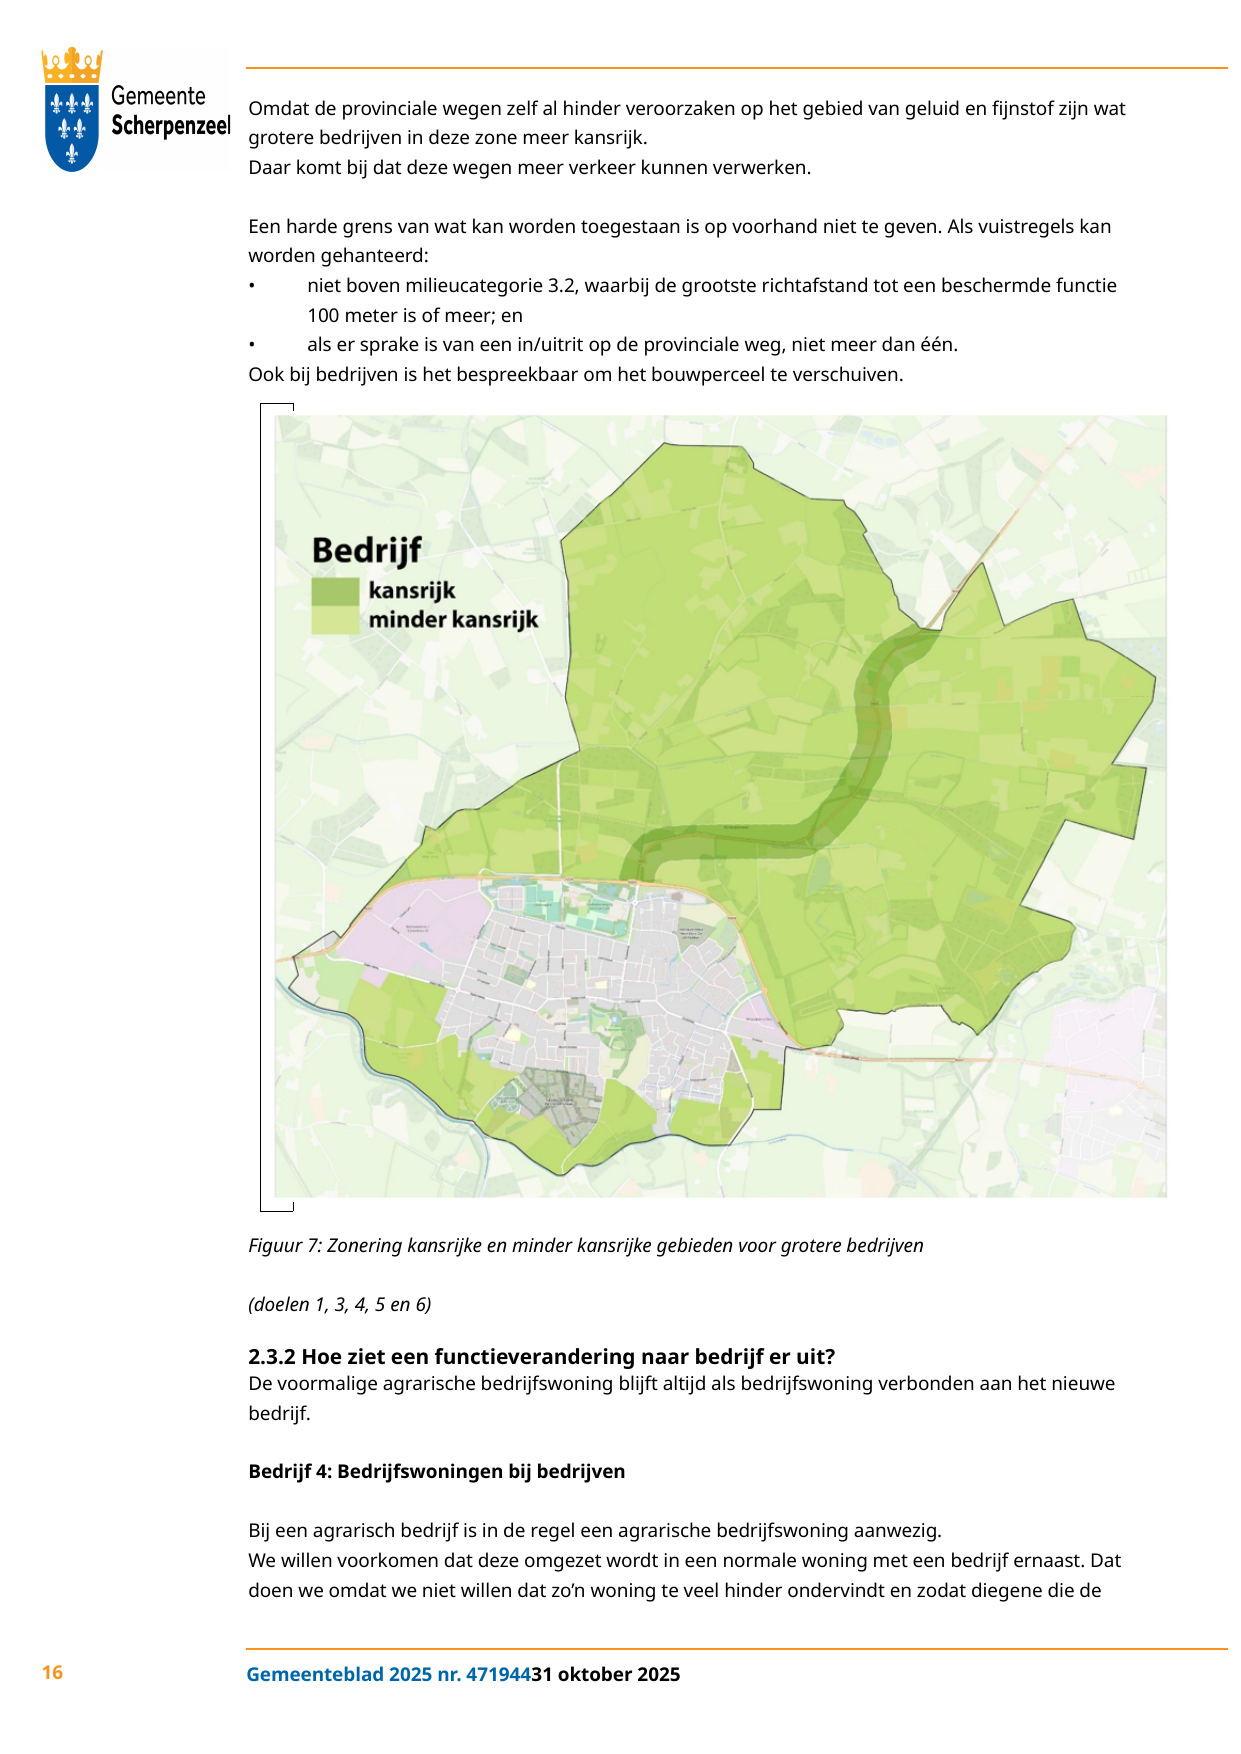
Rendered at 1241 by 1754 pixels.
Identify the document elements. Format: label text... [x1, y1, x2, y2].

text Daar komt bij dat deze wegen meer verkeer kunnen verwerken. [248, 154, 1152, 180]
text Ook bij bedrijven is het bespreekbaar om het bouwperceel te verschuiven. [248, 361, 1152, 387]
list als er sprake is van een in/uitrit op de provinciale weg, niet meer dan één. [248, 331, 1152, 357]
text Figuur 7: Zonering kansrijke en minder kansrijke gebieden voor grotere bedrijven [248, 1232, 1152, 1258]
text We willen voorkomen dat deze omgezet wordt in een normale woning met een bedrijf ernaast. Dat doen we omdat we niet willen dat zo’n woning te veel hinder ondervindt en zodat diegene die de [248, 1547, 1152, 1603]
text (doelen 1, 3, 4, 5 en 6) [248, 1291, 1152, 1317]
text 2.3.2 Hoe ziet een functieverandering naar bedrijf er uit? [248, 1342, 1152, 1370]
picture [268, 411, 1173, 1202]
picture [41, 47, 231, 172]
text Omdat de provinciale wegen zelf al hinder veroorzaken op het gebied van geluid en fijnstof zijn wat grotere bedrijven in deze zone meer kansrijk. [248, 95, 1152, 150]
text Bedrijf 4: Bedrijfswoningen bij bedrijven [248, 1458, 1152, 1484]
text Een harde grens van wat kan worden toegestaan is op voorhand niet te geven. Als vuistregels kan worden gehanteerd: [248, 213, 1152, 268]
list niet boven milieucategorie 3.2, waarbij de grootste richtafstand tot een beschermde functie 100 meter is of meer; en [248, 272, 1152, 328]
table_header De voormalige agrarische bedrijfswoning blijft altijd als bedrijfswoning verbonden aan het nieuwe bedrijf. [248, 1370, 1152, 1426]
text Bij een agrarisch bedrijf is in de regel een agrarische bedrijfswoning aanwezig. [248, 1518, 1152, 1543]
